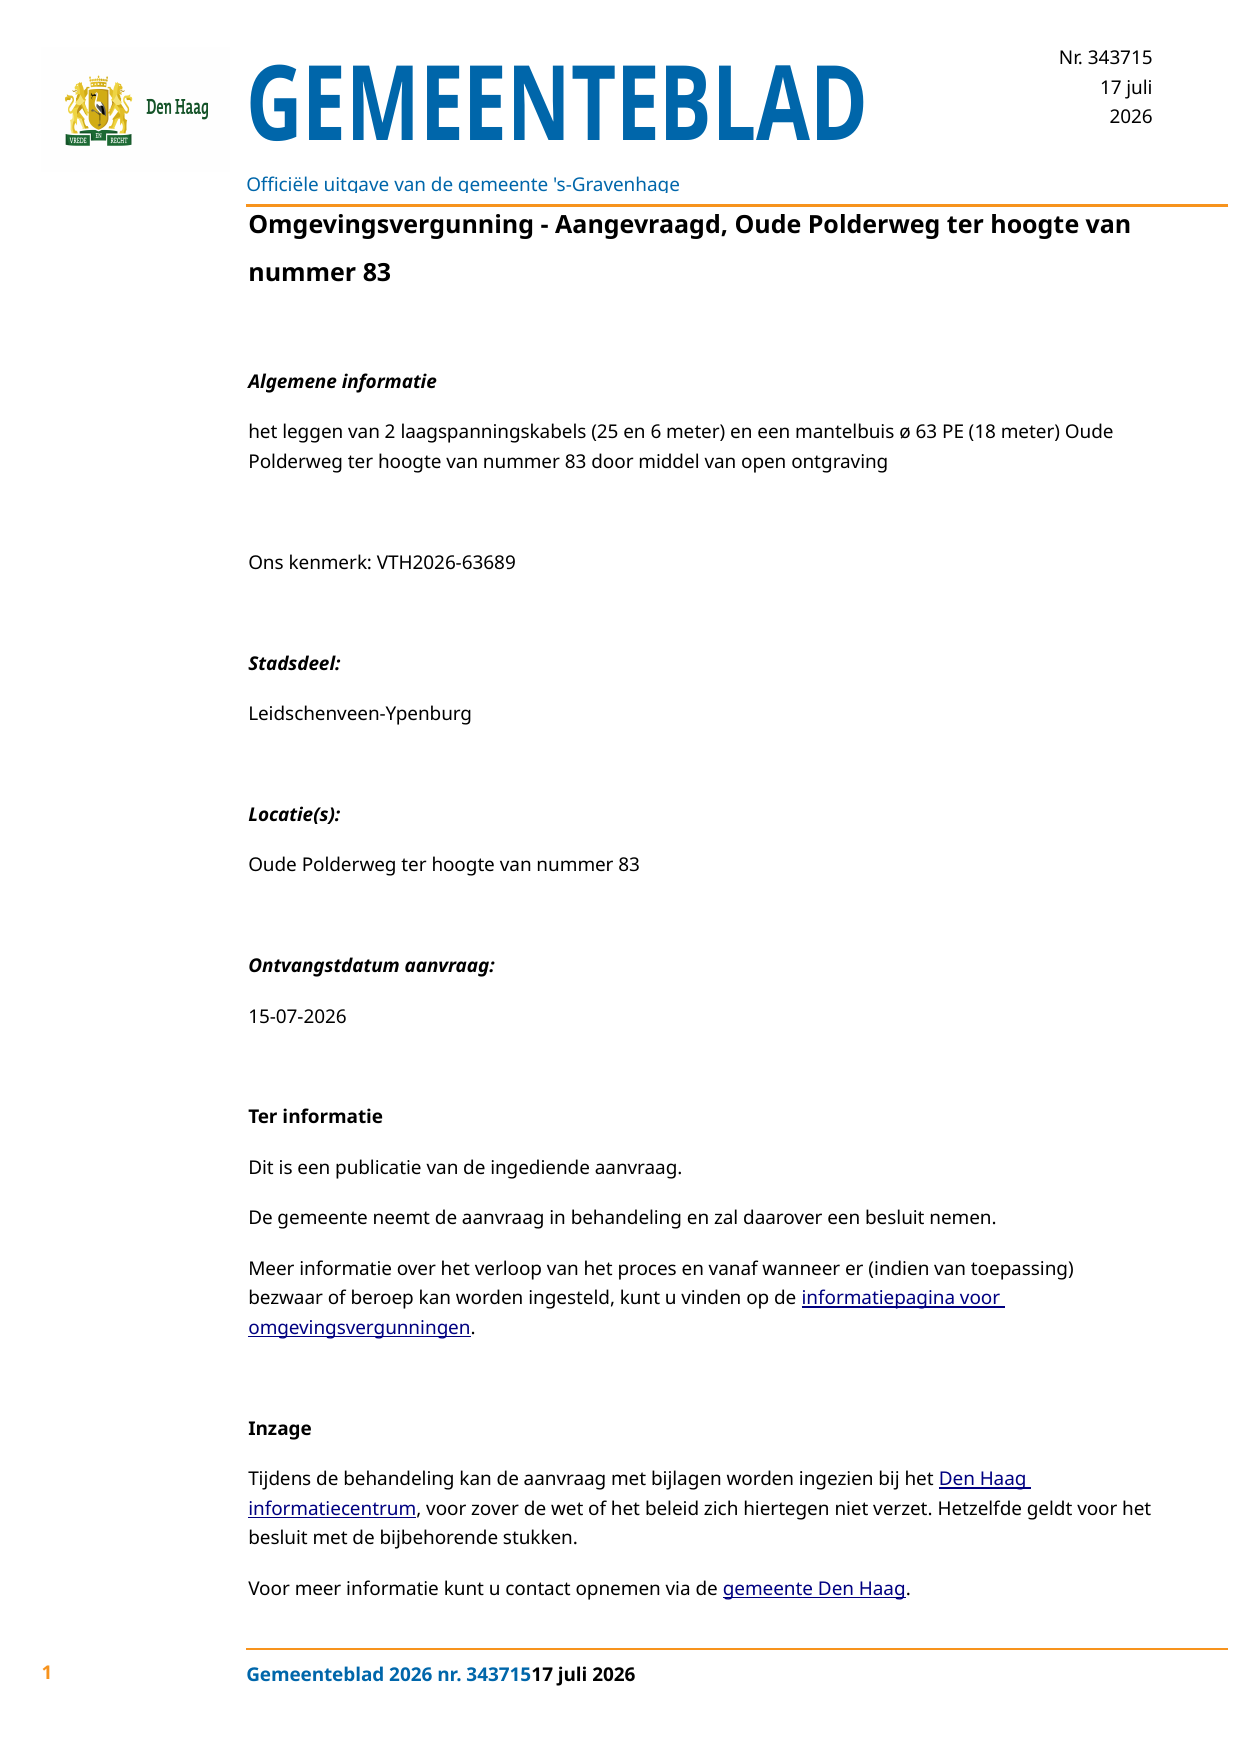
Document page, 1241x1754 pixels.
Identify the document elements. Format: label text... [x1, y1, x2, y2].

text Meer informatie over het verloop van het proces en vanaf wanneer er (indien van toepassing) bezwaar of beroep kan worden ingesteld, kunt u vinden op de informatiepagina voor omgevingsvergunningen. [248, 1255, 1152, 1340]
text Ons kenmerk: VTH2026-63689 [248, 549, 1152, 575]
text Ter informatie [248, 1104, 1152, 1129]
text De gemeente neemt de aanvraag in behandeling en zal daarover een besluit nemen. [248, 1204, 1152, 1230]
text Algemene informatie [248, 368, 1152, 394]
text Ontvangstdatum aanvraag: [248, 952, 1152, 978]
text Leidschenveen-Ypenburg [248, 700, 1152, 726]
text Stadsdeel: [248, 650, 1152, 676]
text Tijdens de behandeling kan de aanvraag met bijlagen worden ingezien bij het Den Haag informatiecentrum, voor zover de wet of het beleid zich hiertegen niet verzet. Hetzelfde geldt voor het besluit met de bijbehorende stukken. [248, 1465, 1152, 1550]
text 15-07-2026 [248, 1003, 1152, 1029]
text Locatie(s): [248, 801, 1152, 827]
picture [41, 47, 231, 172]
text Inzage [248, 1415, 1152, 1441]
text Omgevingsvergunning - Aangevraagd, Oude Polderweg ter hoogte van nummer 83 [248, 207, 1152, 288]
text Dit is een publicatie van de ingediende aanvraag. [248, 1154, 1152, 1180]
text het leggen van 2 laagspanningskabels (25 en 6 meter) en een mantelbuis ø 63 PE (18 meter) Oude Polderweg ter hoogte van nummer 83 door middel van open ontgraving [248, 419, 1152, 474]
text Voor meer informatie kunt u contact opnemen via de gemeente Den Haag. [248, 1575, 1152, 1601]
text Oude Polderweg ter hoogte van nummer 83 [248, 852, 1152, 877]
